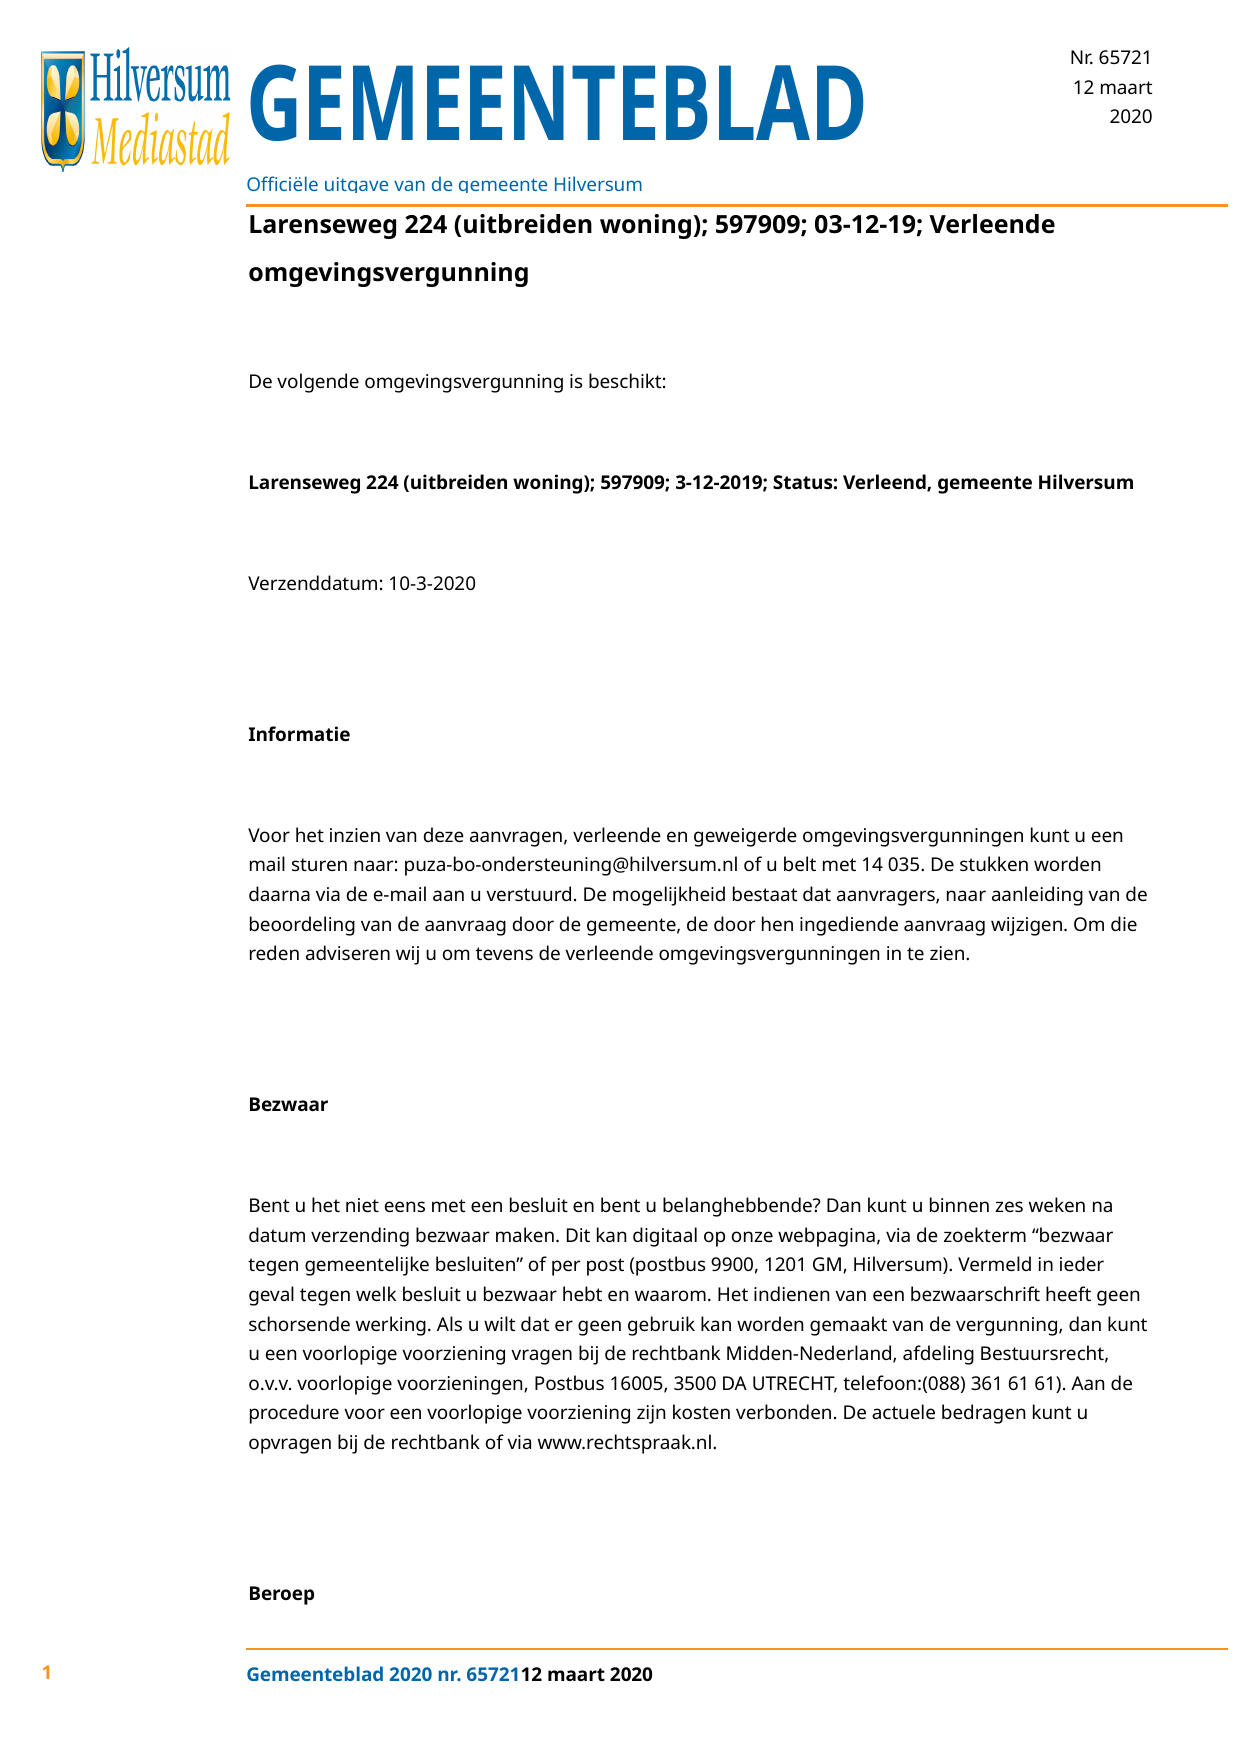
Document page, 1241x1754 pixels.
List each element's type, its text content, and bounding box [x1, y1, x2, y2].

text Beroep [248, 1580, 1152, 1606]
text Larenseweg 224 (uitbreiden woning); 597909; 3-12-2019; Status: Verleend, gemeente Hilversum [248, 469, 1152, 495]
text Verzenddatum: 10-3-2020 [248, 570, 1152, 596]
text Larenseweg 224 (uitbreiden woning); 597909; 03-12-19; Verleende omgevingsvergunning [248, 207, 1152, 288]
text Informatie [248, 721, 1152, 747]
text De volgende omgevingsvergunning is beschikt: [248, 368, 1152, 394]
picture [41, 47, 231, 172]
text Voor het inzien van deze aanvragen, verleende en geweigerde omgevingsvergunningen kunt u een mail sturen naar: puza-bo-ondersteuning@hilversum.nl of u belt met 14 035. De stukken worden daarna via de e-mail aan u verstuurd. De mogelijkheid bestaat dat aanvragers, naar aanleiding van de beoordeling van de aanvraag door de gemeente, de door hen ingediende aanvraag wijzigen. Om die reden adviseren wij u om tevens de verleende omgevingsvergunningen in te zien. [248, 822, 1152, 966]
text Bezwaar [248, 1092, 1152, 1117]
text Bent u het niet eens met een besluit en bent u belanghebbende? Dan kunt u binnen zes weken na datum verzending bezwaar maken. Dit kan digitaal op onze webpagina, via de zoekterm “bezwaar tegen gemeentelijke besluiten” of per post (postbus 9900, 1201 GM, Hilversum). Vermeld in ieder geval tegen welk besluit u bezwaar hebt en waarom. Het indienen van een bezwaarschrift heeft geen schorsende werking. Als u wilt dat er geen gebruik kan worden gemaakt van de vergunning, dan kunt u een voorlopige voorziening vragen bij de rechtbank Midden-Nederland, afdeling Bestuursrecht, o.v.v. voorlopige voorzieningen, Postbus 16005, 3500 DA UTRECHT, telefoon:(088) 361 61 61). Aan de procedure voor een voorlopige voorziening zijn kosten verbonden. De actuele bedragen kunt u opvragen bij de rechtbank of via www.rechtspraak.nl. [248, 1192, 1152, 1455]
